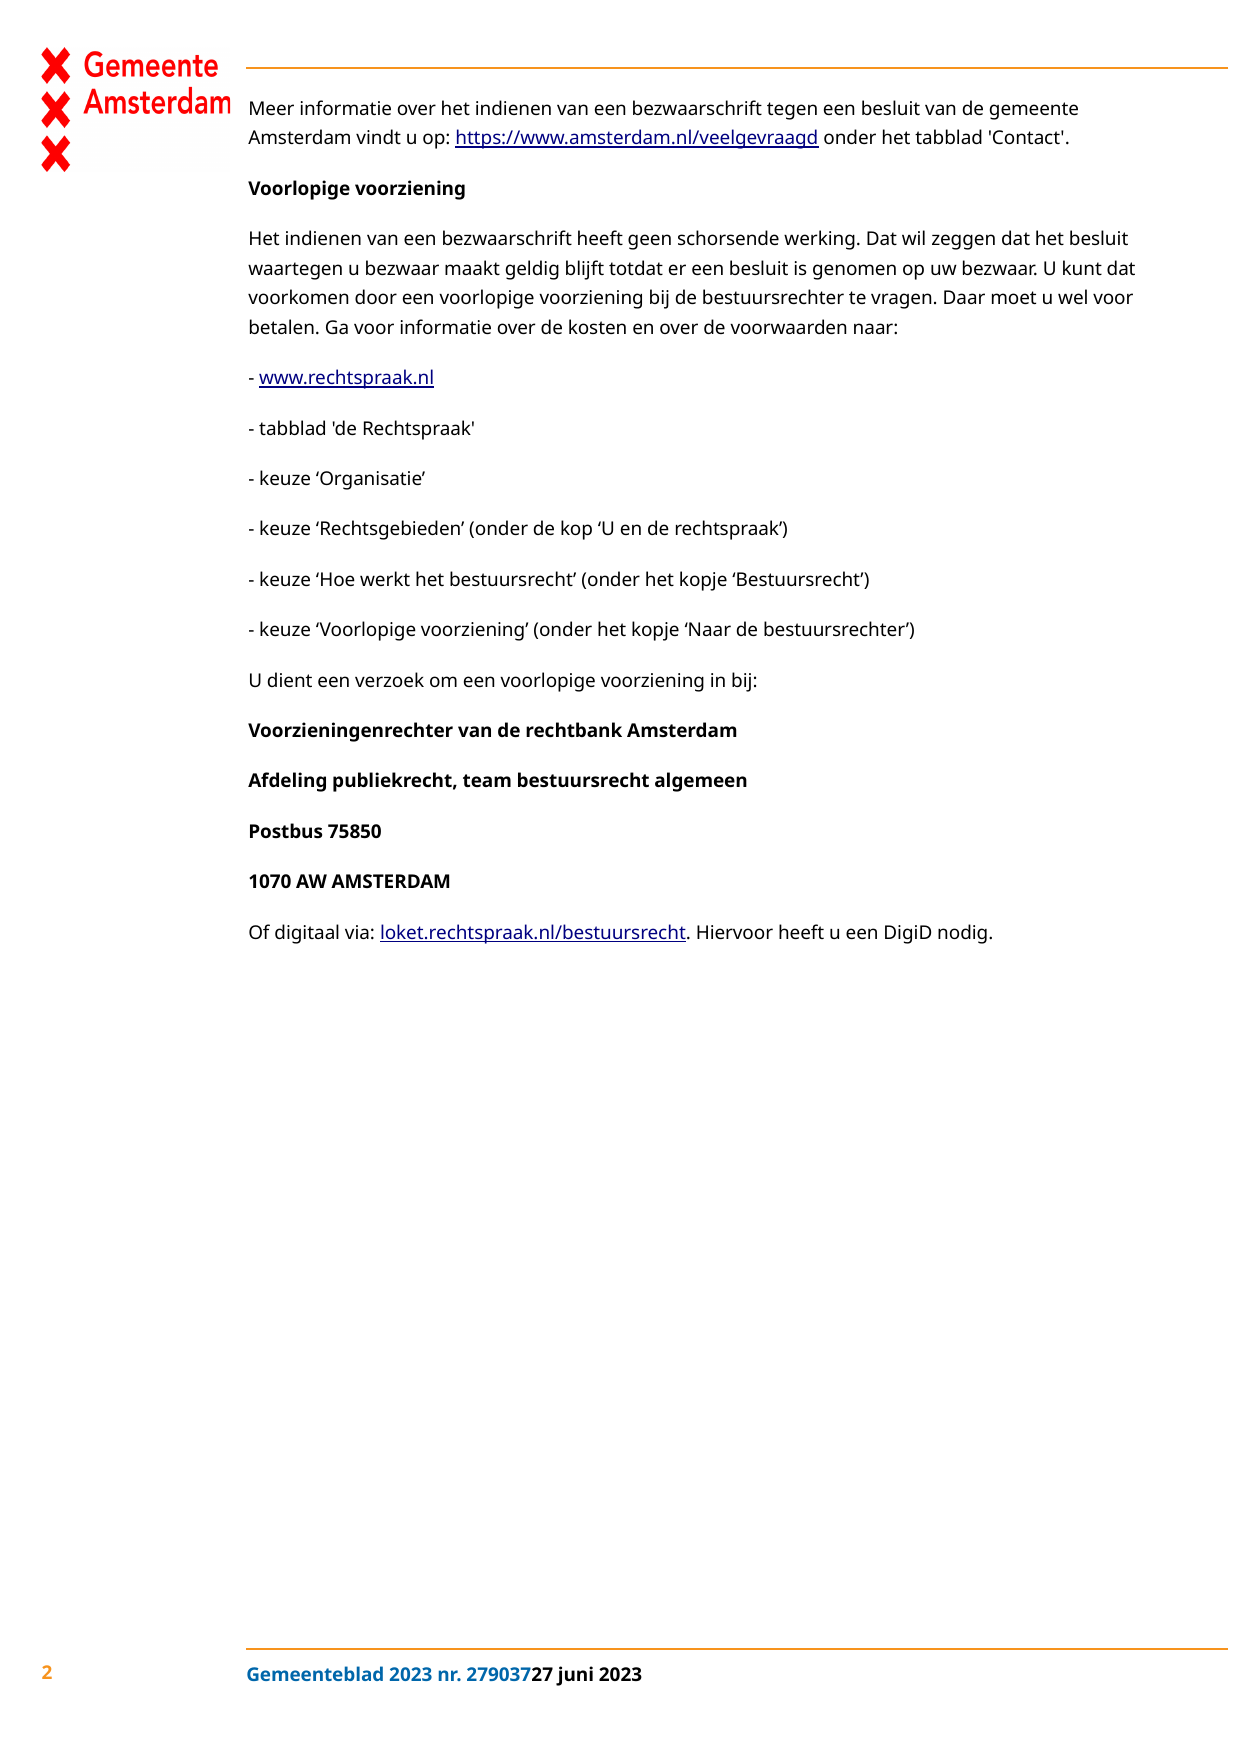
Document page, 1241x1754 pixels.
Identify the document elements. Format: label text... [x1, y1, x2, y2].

text Of digitaal via: loket.rechtspraak.nl/bestuursrecht. Hiervoor heeft u een DigiD nodig. [248, 919, 1152, 945]
text - www.rechtspraak.nl [248, 364, 1152, 390]
text Postbus 75850 [248, 818, 1152, 844]
text U dient een verzoek om een voorlopige voorziening in bij: [248, 667, 1152, 693]
text Afdeling publiekrecht, team bestuursrecht algemeen [248, 768, 1152, 793]
text - keuze ‘Rechtsgebieden’ (onder de kop ‘U en de rechtspraak’) [248, 516, 1152, 541]
text - keuze ‘Organisatie’ [248, 465, 1152, 491]
text Voorlopige voorziening [248, 175, 1152, 201]
text Voorzieningenrechter van de rechtbank Amsterdam [248, 717, 1152, 743]
text - tabblad 'de Rechtspraak' [248, 415, 1152, 441]
text - keuze ‘Voorlopige voorziening’ (onder het kopje ‘Naar de bestuursrechter’) [248, 616, 1152, 642]
picture [41, 47, 231, 172]
text 1070 AW AMSTERDAM [248, 868, 1152, 894]
text - keuze ‘Hoe werkt het bestuursrecht’ (onder het kopje ‘Bestuursrecht’) [248, 566, 1152, 592]
text Het indienen van een bezwaarschrift heeft geen schorsende werking. Dat wil zeggen dat het besluit waartegen u bezwaar maakt geldig blijft totdat er een besluit is genomen op uw bezwaar. U kunt dat voorkomen door een voorlopige voorziening bij de bestuursrechter te vragen. Daar moet u wel voor betalen. Ga voor informatie over de kosten en over de voorwaarden naar: [248, 225, 1152, 340]
text Meer informatie over het indienen van een bezwaarschrift tegen een besluit van de gemeente Amsterdam vindt u op: https://www.amsterdam.nl/veelgevraagd onder het tabblad 'Contact'. [248, 95, 1152, 150]
